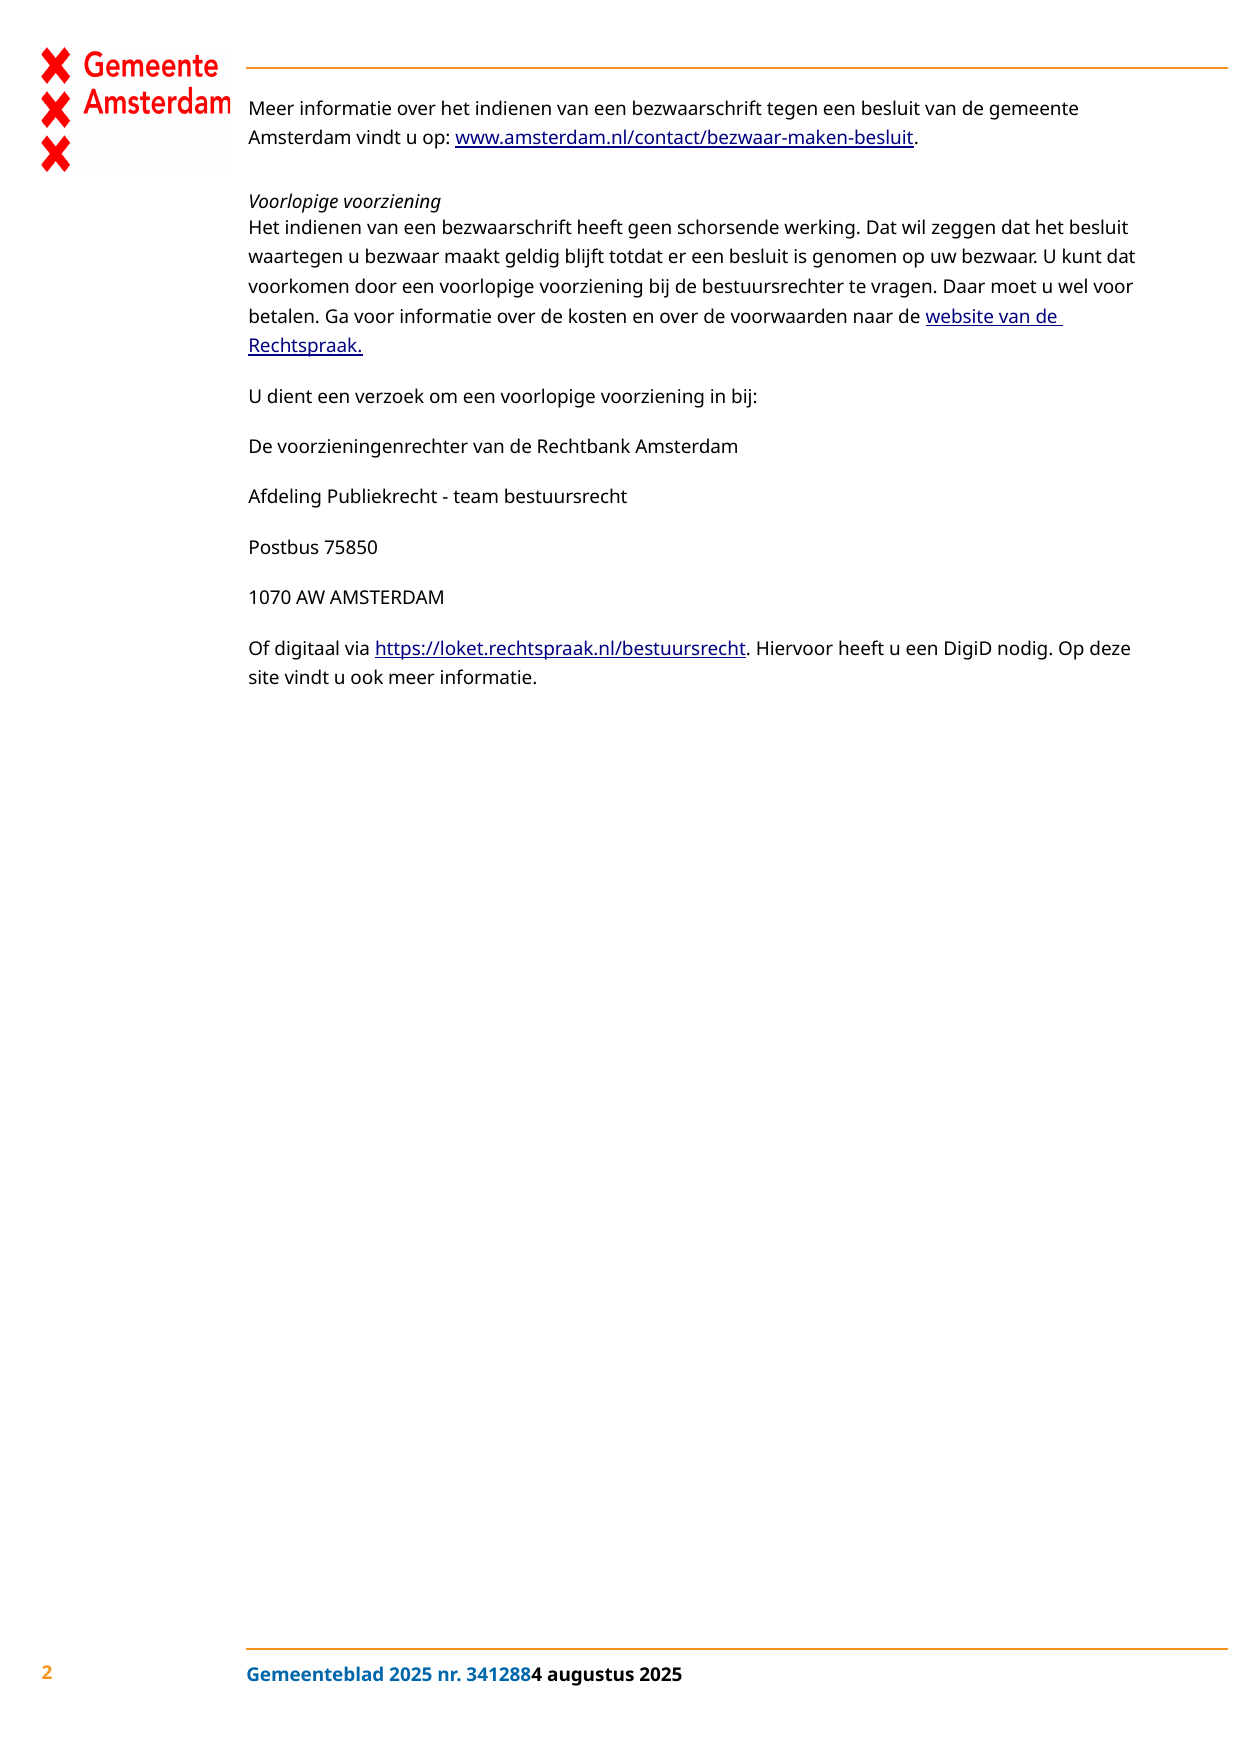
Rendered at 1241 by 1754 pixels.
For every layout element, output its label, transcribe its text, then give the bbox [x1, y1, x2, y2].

text Postbus 75850 [248, 534, 1152, 560]
picture [41, 47, 231, 172]
text 1070 AW AMSTERDAM [248, 584, 1152, 610]
text Afdeling Publiekrecht - team bestuursrecht [248, 484, 1152, 509]
text Meer informatie over het indienen van een bezwaarschrift tegen een besluit van de gemeente Amsterdam vindt u op: www.amsterdam.nl/contact/bezwaar-maken-besluit. [248, 95, 1152, 150]
text U dient een verzoek om een voorlopige voorziening in bij: [248, 383, 1152, 408]
text Of digitaal via https://loket.rechtspraak.nl/bestuursrecht. Hiervoor heeft u een DigiD nodig. Op deze site vindt u ook meer informatie. [248, 635, 1152, 690]
text Het indienen van een bezwaarschrift heeft geen schorsende werking. Dat wil zeggen dat het besluit waartegen u bezwaar maakt geldig blijft totdat er een besluit is genomen op uw bezwaar. U kunt dat voorkomen door een voorlopige voorziening bij de bestuursrechter te vragen. Daar moet u wel voor betalen. Ga voor informatie over de kosten en over de voorwaarden naar de website van de Rechtspraak. [248, 214, 1152, 358]
text Voorlopige voorziening [248, 188, 1152, 214]
text De voorzieningenrechter van de Rechtbank Amsterdam [248, 433, 1152, 459]
